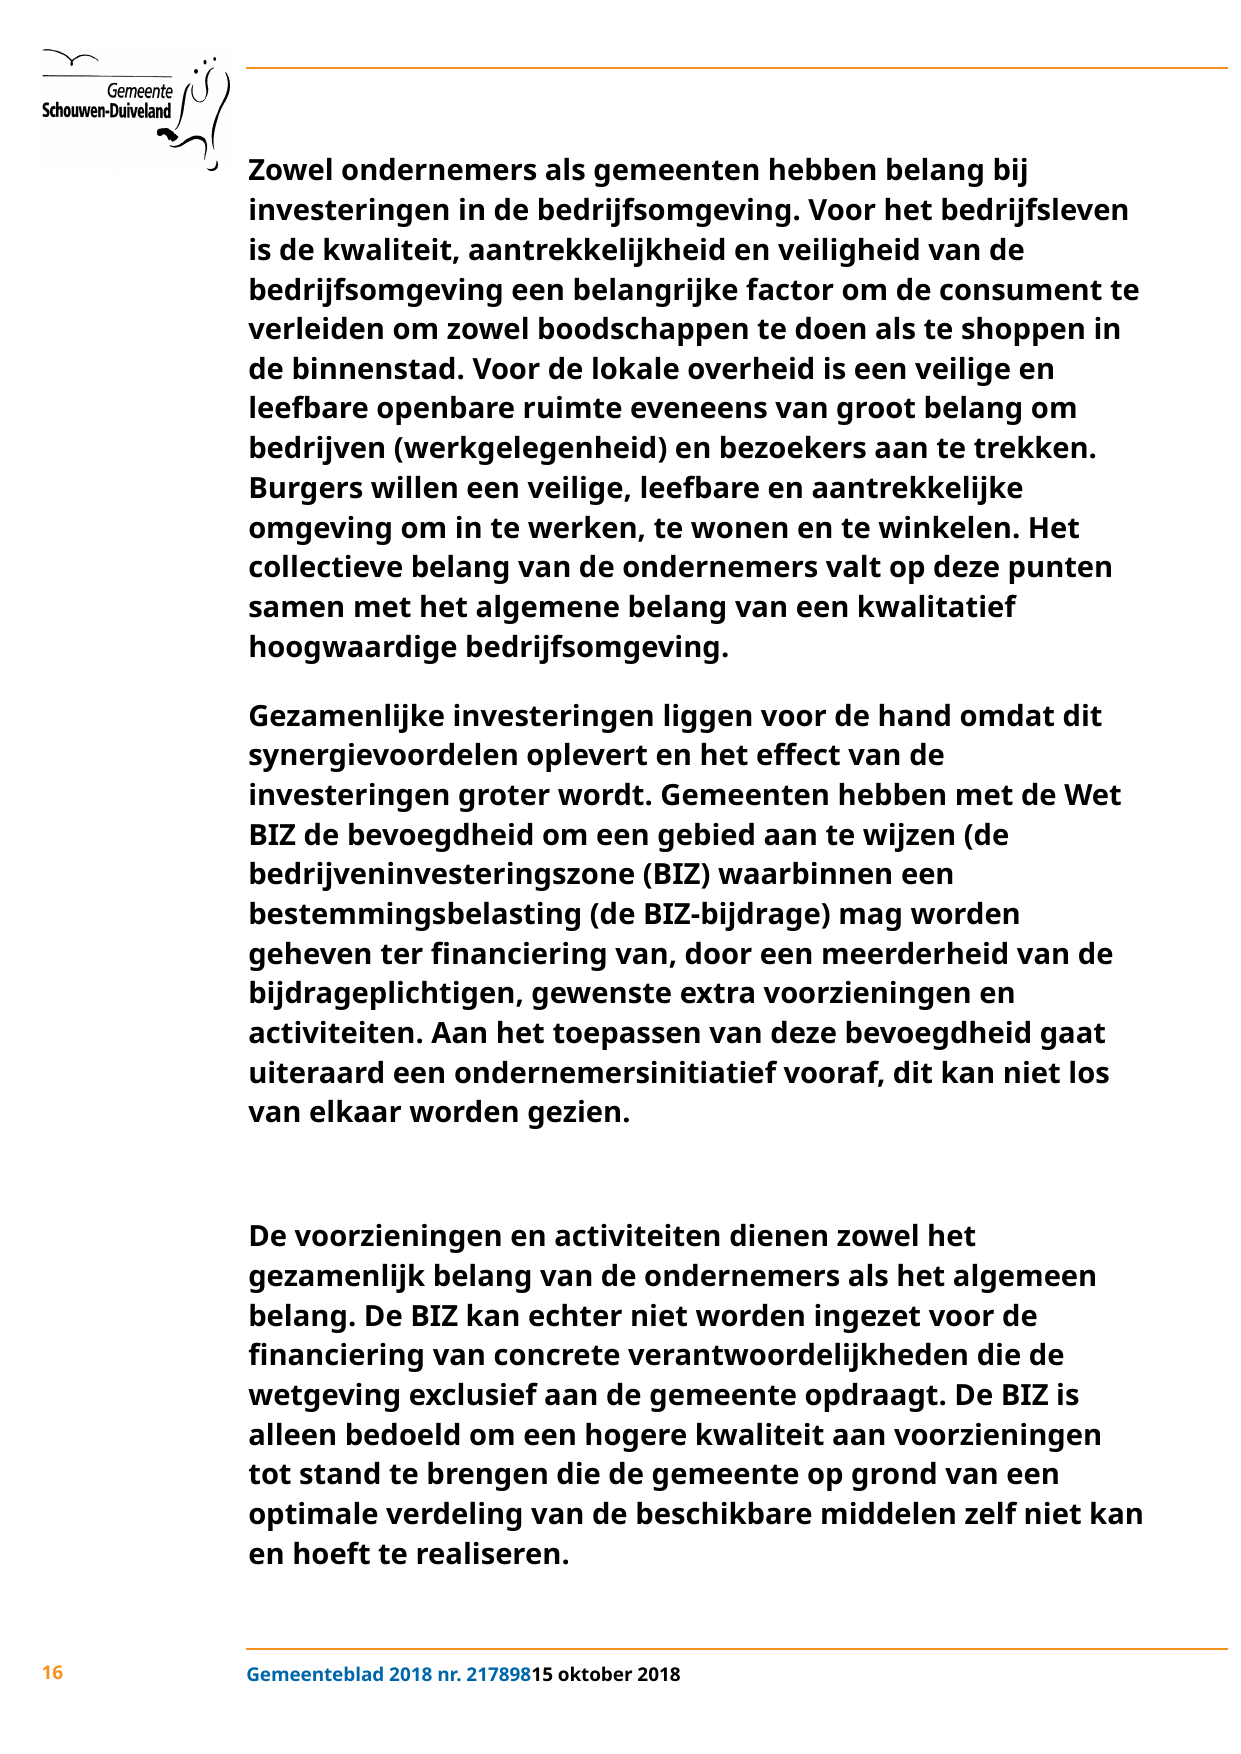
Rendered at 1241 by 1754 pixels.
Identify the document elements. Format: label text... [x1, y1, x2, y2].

text Zowel ondernemers als gemeenten hebben belang bij investeringen in de bedrijfsomgeving. Voor het bedrijfsleven is de kwaliteit, aantrekkelijkheid en veiligheid van de bedrijfsomgeving een belangrijke factor om de consument te verleiden om zowel boodschappen te doen als te shoppen in de binnenstad. Voor de lokale overheid is een veilige en leefbare openbare ruimte eveneens van groot belang om bedrijven (werkgelegenheid) en bezoekers aan te trekken. Burgers willen een veilige, leefbare en aantrekkelijke omgeving om in te werken, te wonen en te winkelen. Het collectieve belang van de ondernemers valt op deze punten samen met het algemene belang van een kwalitatief hoogwaardige bedrijfsomgeving. [248, 150, 1152, 666]
picture [41, 47, 231, 172]
text Gezamenlijke investeringen liggen voor de hand omdat dit synergievoordelen oplevert en het effect van de investeringen groter wordt. Gemeenten hebben met de Wet BIZ de bevoegdheid om een gebied aan te wijzen (de bedrijveninvesteringszone (BIZ) waarbinnen een bestemmingsbelasting (de BIZ-bijdrage) mag worden geheven ter financiering van, door een meerderheid van de bijdrageplichtigen, gewenste extra voorzieningen en activiteiten. Aan het toepassen van deze bevoegdheid gaat uiteraard een ondernemersinitiatief vooraf, dit kan niet los van elkaar worden gezien. [248, 695, 1152, 1131]
text De voorzieningen en activiteiten dienen zowel het gezamenlijk belang van de ondernemers als het algemeen belang. De BIZ kan echter niet worden ingezet voor de financiering van concrete verantwoordelijkheden die de wetgeving exclusief aan de gemeente opdraagt. De BIZ is alleen bedoeld om een hogere kwaliteit aan voorzieningen tot stand te brengen die de gemeente op grond van een optimale verdeling van de beschikbare middelen zelf niet kan en hoeft te realiseren. [248, 1215, 1152, 1573]
